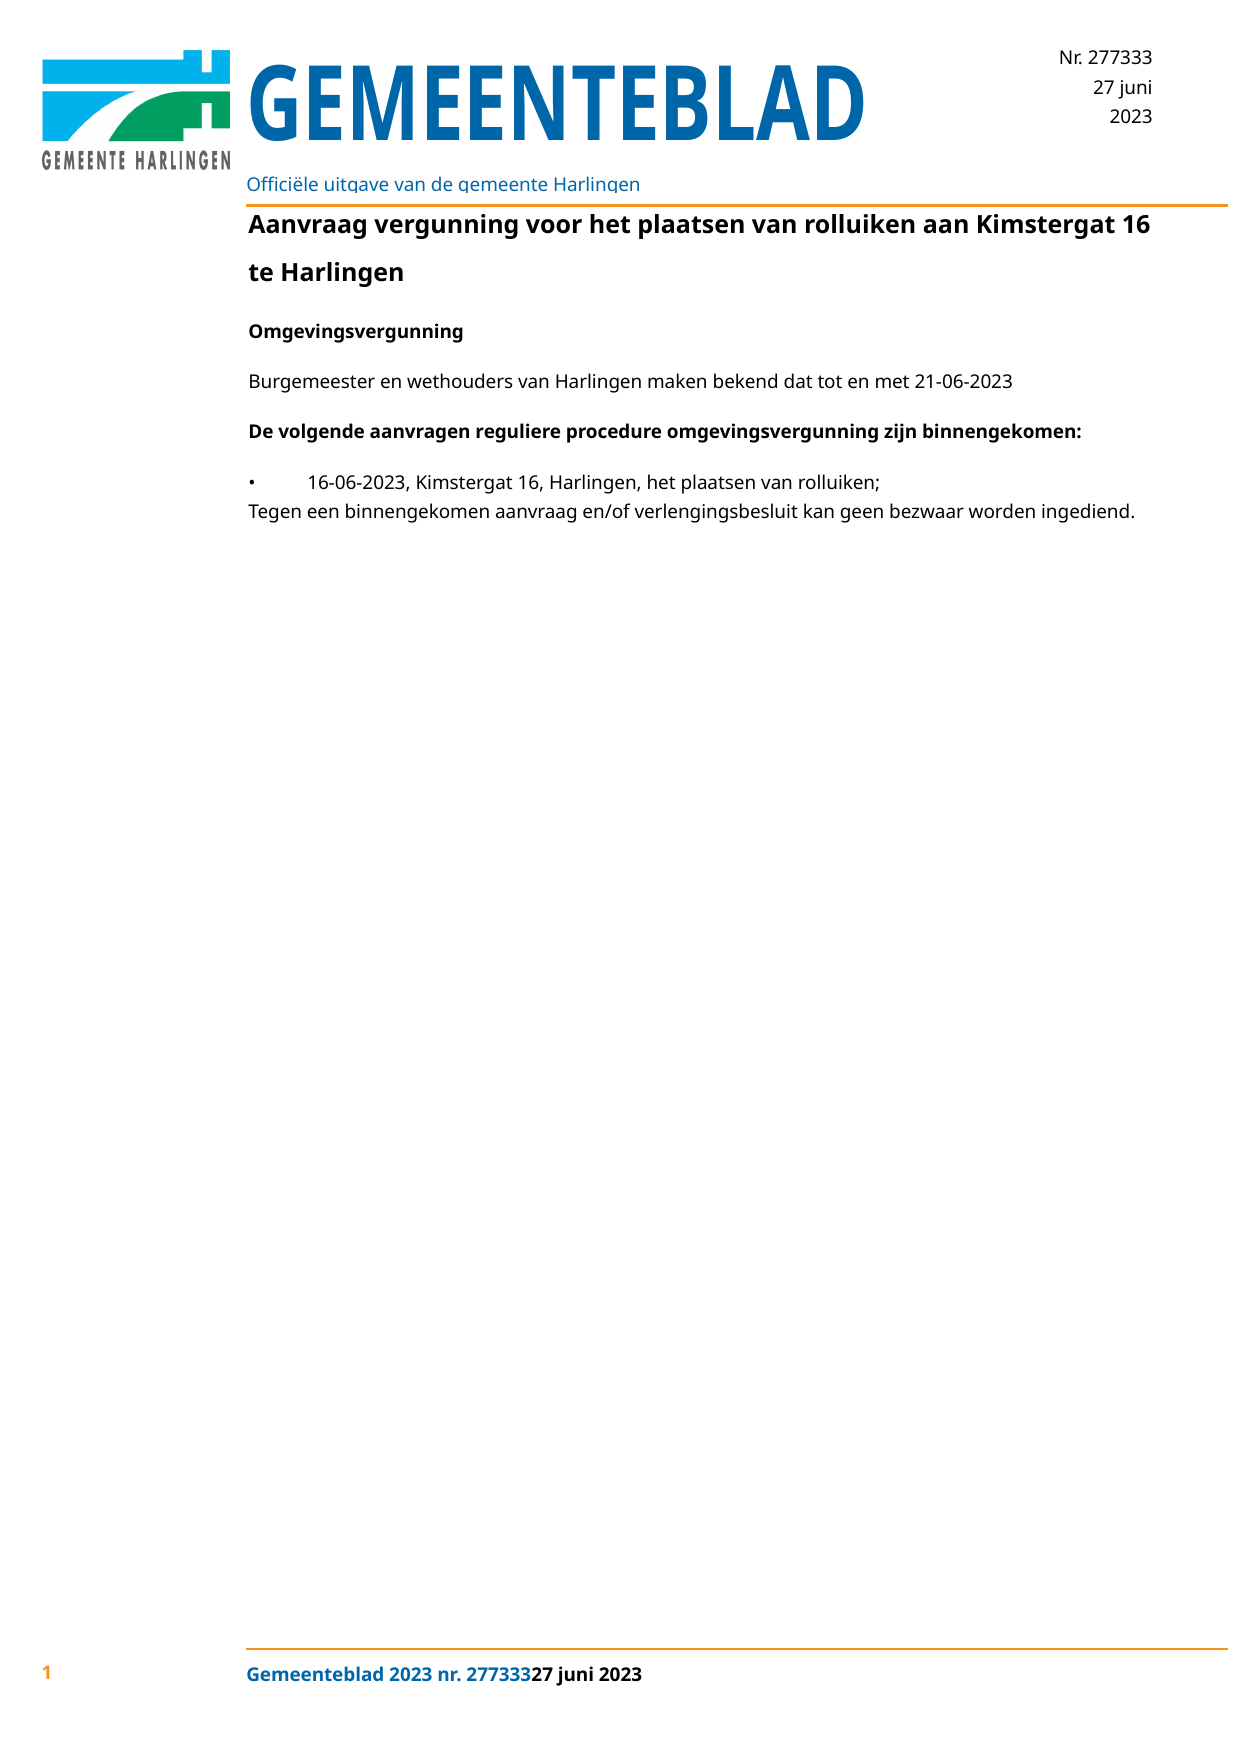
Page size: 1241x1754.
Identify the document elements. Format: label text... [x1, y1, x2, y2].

text Burgemeester en wethouders van Harlingen maken bekend dat tot en met 21-06-2023 [248, 368, 1152, 394]
text Omgevingsvergunning [248, 318, 1152, 344]
picture [41, 47, 231, 172]
list 16-06-2023, Kimstergat 16, Harlingen, het plaatsen van rolluiken; [248, 469, 1152, 495]
text Aanvraag vergunning voor het plaatsen van rolluiken aan Kimstergat 16 te Harlingen [248, 207, 1152, 288]
text De volgende aanvragen reguliere procedure omgevingsvergunning zijn binnengekomen: [248, 419, 1152, 444]
text Tegen een binnengekomen aanvraag en/of verlengingsbesluit kan geen bezwaar worden ingediend. [248, 499, 1152, 524]
